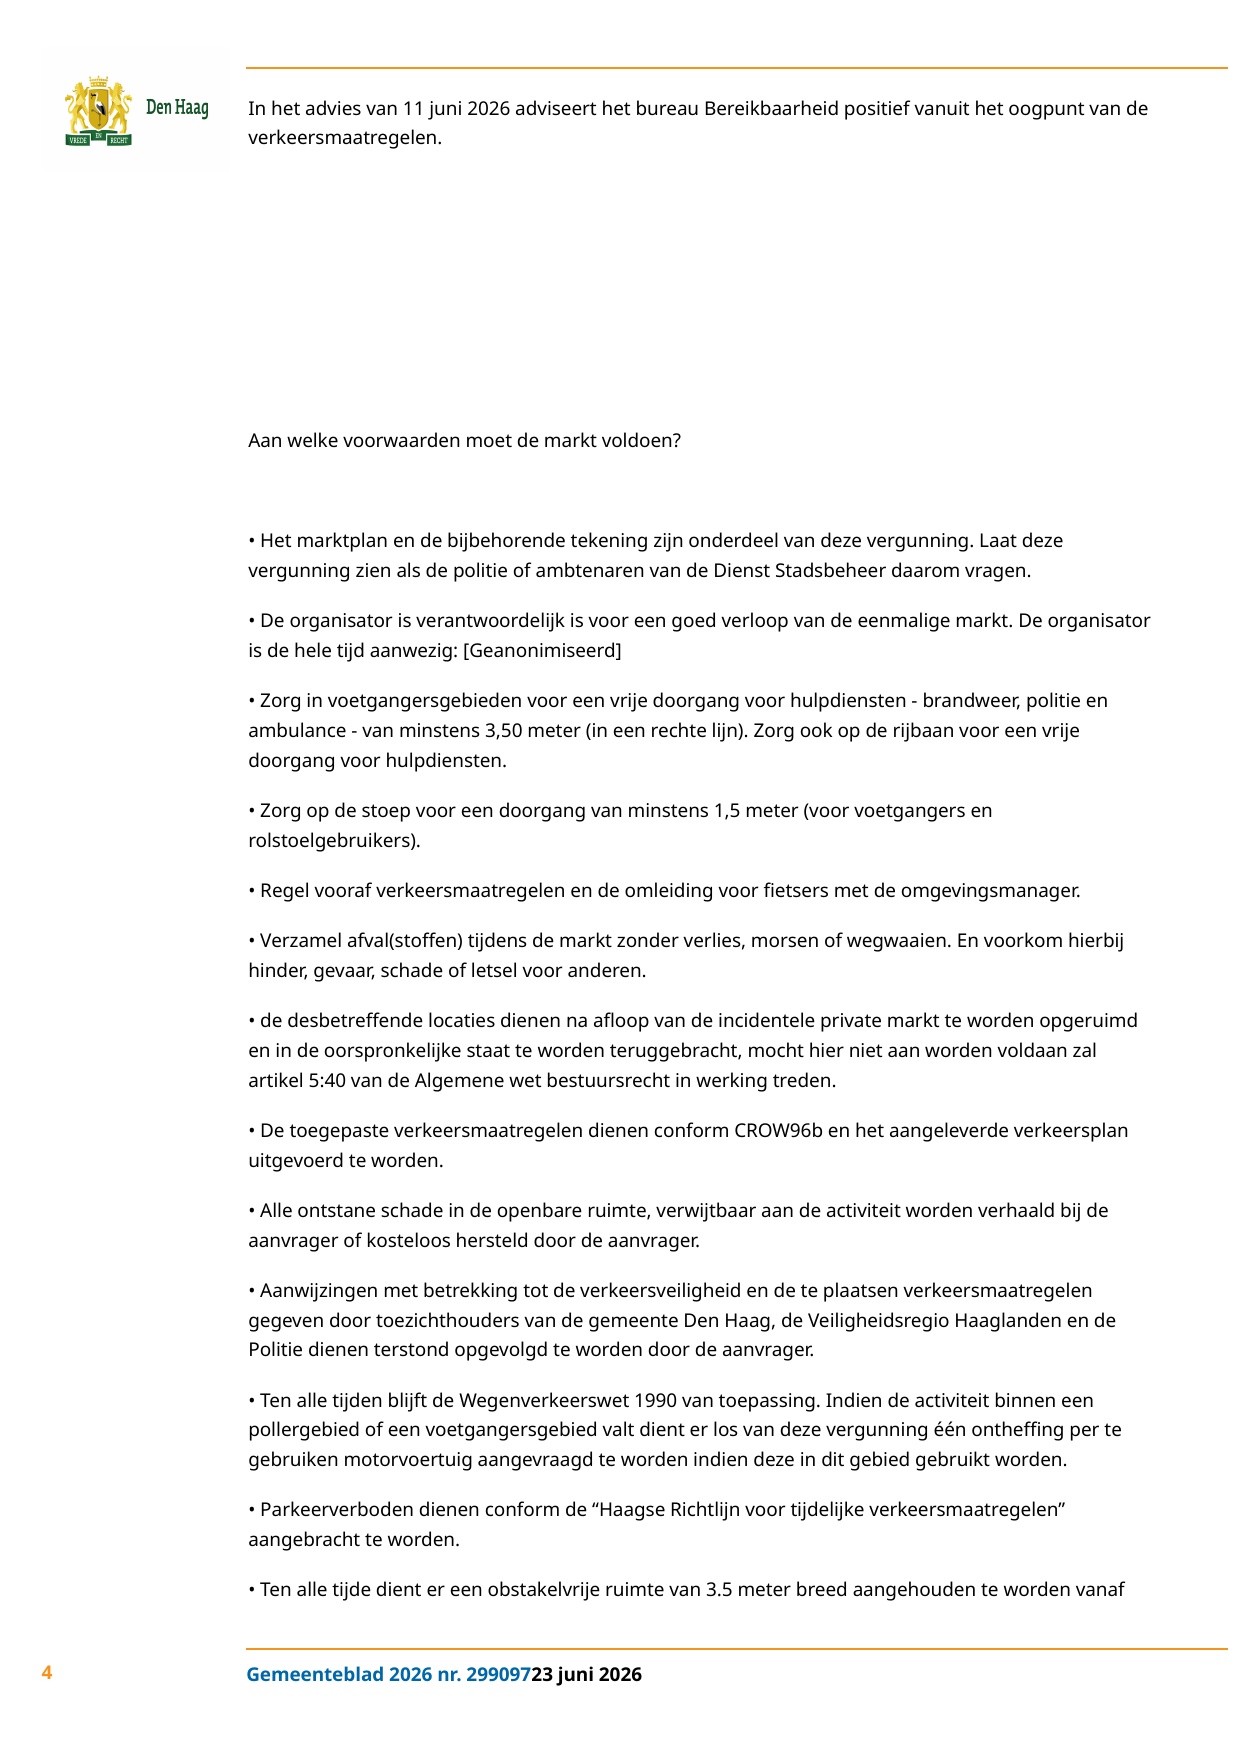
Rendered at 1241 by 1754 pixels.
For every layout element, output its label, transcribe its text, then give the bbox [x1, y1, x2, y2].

text • Ten alle tijden blijft de Wegenverkeerswet 1990 van toepassing. Indien de activiteit binnen een pollergebied of een voetgangersgebied valt dient er los van deze vergunning één ontheffing per te gebruiken motorvoertuig aangevraagd te worden indien deze in dit gebied gebruikt worden. [248, 1387, 1152, 1472]
text • de desbetreffende locaties dienen na afloop van de incidentele private markt te worden opgeruimd en in de oorspronkelijke staat te worden teruggebracht, mocht hier niet aan worden voldaan zal artikel 5:40 van de Algemene wet bestuursrecht in werking treden. [248, 1008, 1152, 1093]
text Aan welke voorwaarden moet de markt voldoen? [248, 427, 1152, 453]
text • Alle ontstane schade in de openbare ruimte, verwijtbaar aan de activiteit worden verhaald bij de aanvrager of kosteloos hersteld door de aanvrager. [248, 1197, 1152, 1253]
text • Ten alle tijde dient er een obstakelvrije ruimte van 3.5 meter breed aangehouden te worden vanaf [248, 1576, 1152, 1602]
text • De toegepaste verkeersmaatregelen dienen conform CROW96b en het aangeleverde verkeersplan uitgevoerd te worden. [248, 1117, 1152, 1173]
text • Parkeerverboden dienen conform de “Haagse Richtlijn voor tijdelijke verkeersmaatregelen” aangebracht te worden. [248, 1496, 1152, 1552]
text • Regel vooraf verkeersmaatregelen en de omleiding voor fietsers met de omgevingsmanager. [248, 877, 1152, 903]
text In het advies van 11 juni 2026 adviseert het bureau Bereikbaarheid positief vanuit het oogpunt van de verkeersmaatregelen. [248, 95, 1152, 150]
picture [41, 47, 231, 172]
text • Aanwijzingen met betrekking tot de verkeersveiligheid en de te plaatsen verkeersmaatregelen gegeven door toezichthouders van de gemeente Den Haag, de Veiligheidsregio Haaglanden en de Politie dienen terstond opgevolgd te worden door de aanvrager. [248, 1277, 1152, 1362]
text • Zorg in voetgangersgebieden voor een vrije doorgang voor hulpdiensten - brandweer, politie en ambulance - van minstens 3,50 meter (in een rechte lijn). Zorg ook op de rijbaan voor een vrije doorgang voor hulpdiensten. [248, 688, 1152, 773]
text • Het marktplan en de bijbehorende tekening zijn onderdeel van deze vergunning. Laat deze vergunning zien als de politie of ambtenaren van de Dienst Stadsbeheer daarom vragen. [248, 528, 1152, 583]
text • Zorg op de stoep voor een doorgang van minstens 1,5 meter (voor voetgangers en rolstoelgebruikers). [248, 797, 1152, 853]
text • Verzamel afval(stoffen) tijdens de markt zonder verlies, morsen of wegwaaien. En voorkom hierbij hinder, gevaar, schade of letsel voor anderen. [248, 928, 1152, 983]
text • De organisator is verantwoordelijk is voor een goed verloop van de eenmalige markt. De organisator is de hele tijd aanwezig: [Geanonimiseerd] [248, 608, 1152, 663]
